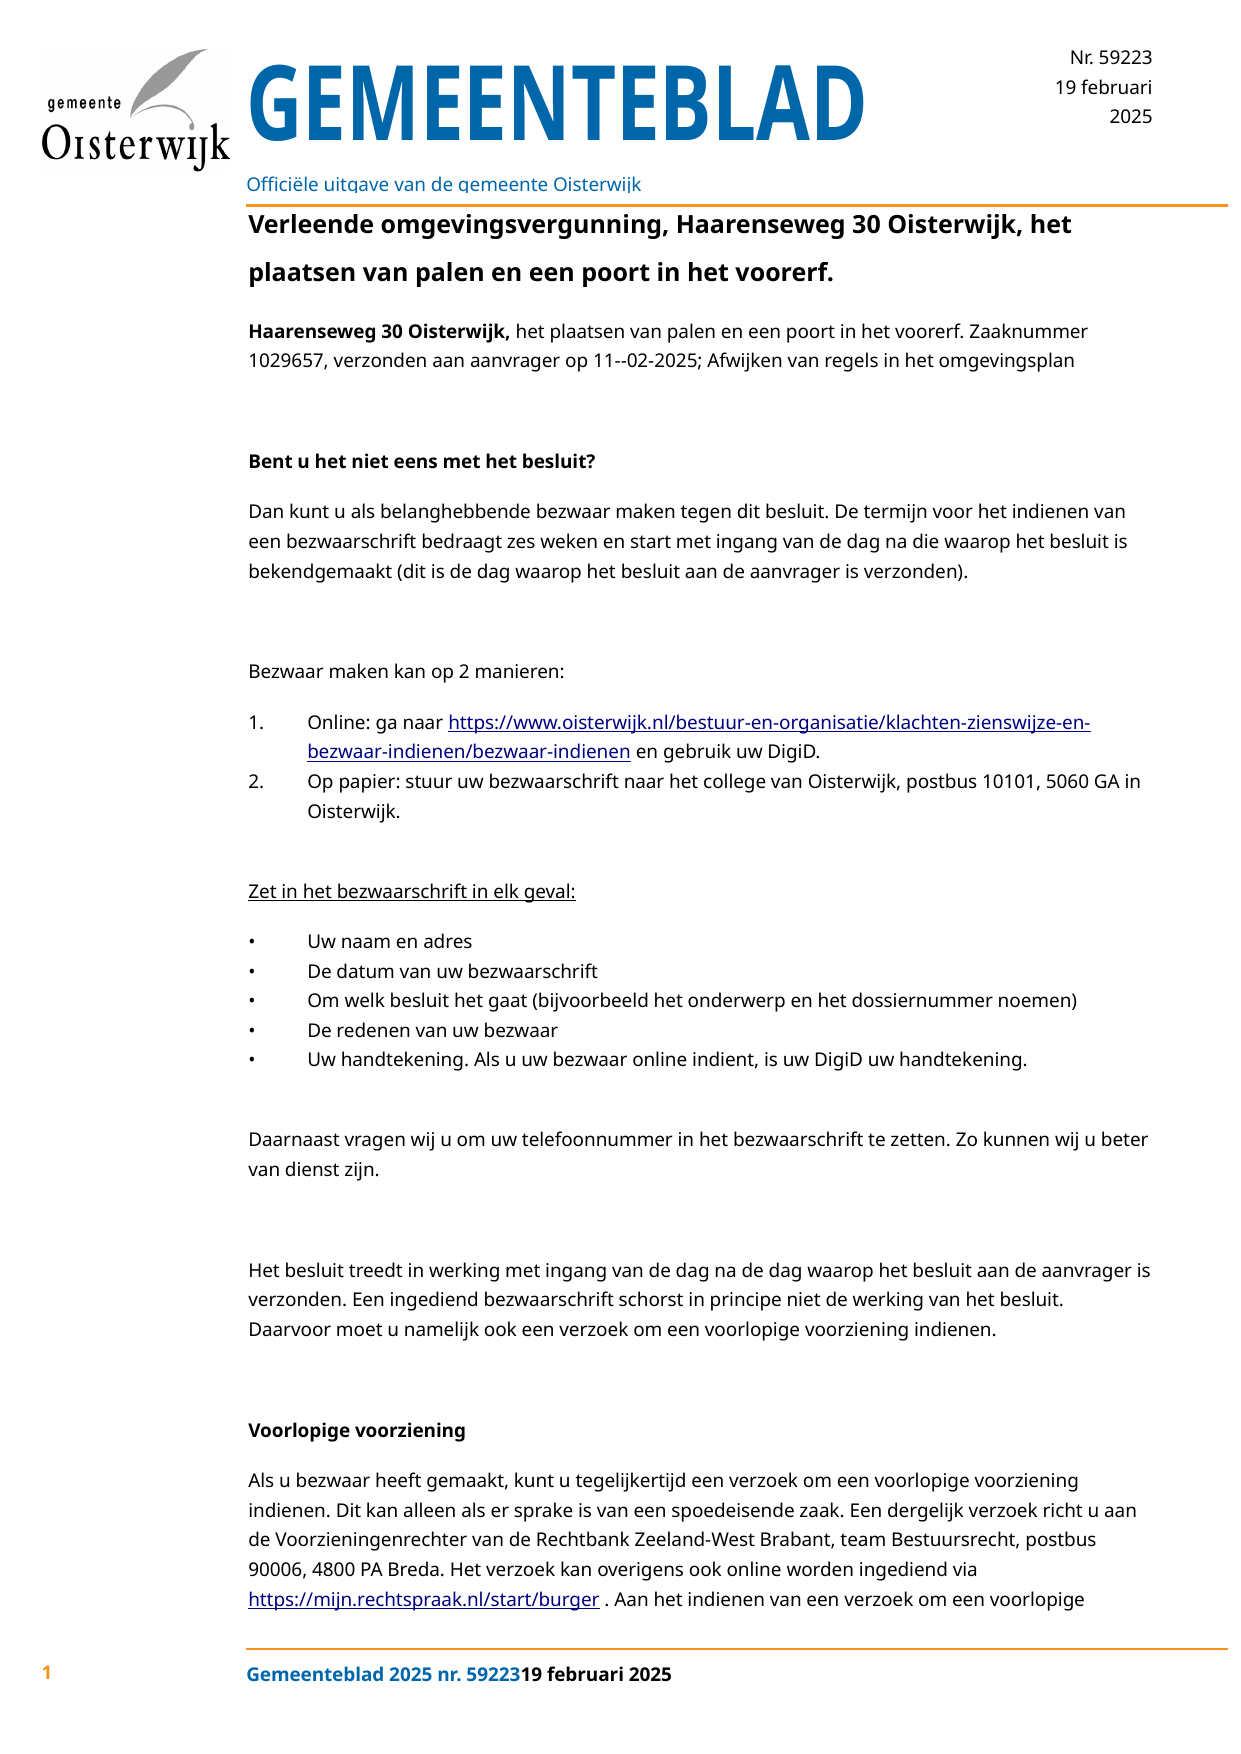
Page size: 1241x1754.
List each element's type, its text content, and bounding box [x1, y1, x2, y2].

text Bent u het niet eens met het besluit? [248, 448, 1152, 474]
text Bezwaar maken kan op 2 manieren: [248, 659, 1152, 684]
text Voorlopige voorziening [248, 1417, 1152, 1443]
list Online: ga naar https://www.oisterwijk.nl/bestuur-en-organisatie/klachten-zienswijze-en-bezwaar-indienen/bezwaar-indienen en gebruik uw DigiD. [248, 709, 1152, 764]
list Uw naam en adres [248, 928, 1152, 954]
text Verleende omgevingsvergunning, Haarenseweg 30 Oisterwijk, het plaatsen van palen en een poort in het voorerf. [248, 207, 1152, 288]
list Op papier: stuur uw bezwaarschrift naar het college van Oisterwijk, postbus 10101, 5060 GA in Oisterwijk. [248, 768, 1152, 824]
text Het besluit treedt in werking met ingang van de dag na de dag waarop het besluit aan de aanvrager is verzonden. Een ingediend bezwaarschrift schorst in principe niet de werking van het besluit. Daarvoor moet u namelijk ook een verzoek om een voorlopige voorziening indienen. [248, 1257, 1152, 1342]
list De redenen van uw bezwaar [248, 1017, 1152, 1043]
picture [41, 47, 231, 172]
text Daarnaast vragen wij u om uw telefoonnummer in het bezwaarschrift te zetten. Zo kunnen wij u beter van dienst zijn. [248, 1127, 1152, 1182]
list Om welk besluit het gaat (bijvoorbeeld het onderwerp en het dossiernummer noemen) [248, 987, 1152, 1013]
list De datum van uw bezwaarschrift [248, 958, 1152, 984]
text Zet in het bezwaarschrift in elk geval: [248, 878, 1152, 904]
list Uw handtekening. Als u uw bezwaar online indient, is uw DigiD uw handtekening. [248, 1047, 1152, 1072]
text Als u bezwaar heeft gemaakt, kunt u tegelijkertijd een verzoek om een voorlopige voorziening indienen. Dit kan alleen als er sprake is van een spoedeisende zaak. Een dergelijk verzoek richt u aan de Voorzieningenrechter van de Rechtbank Zeeland-West Brabant, team Bestuursrecht, postbus 90006, 4800 PA Breda. Het verzoek kan overigens ook online worden ingediend via https://mijn.rechtspraak.nl/start/burger . Aan het indienen van een verzoek om een voorlopige [248, 1467, 1152, 1612]
text Dan kunt u als belanghebbende bezwaar maken tegen dit besluit. De termijn voor het indienen van een bezwaarschrift bedraagt zes weken en start met ingang van de dag na die waarop het besluit is bekendgemaakt (dit is de dag waarop het besluit aan de aanvrager is verzonden). [248, 499, 1152, 584]
text Haarenseweg 30 Oisterwijk, het plaatsen van palen en een poort in het voorerf. Zaaknummer 1029657, verzonden aan aanvrager op 11--02-2025; Afwijken van regels in het omgevingsplan [248, 318, 1152, 373]
